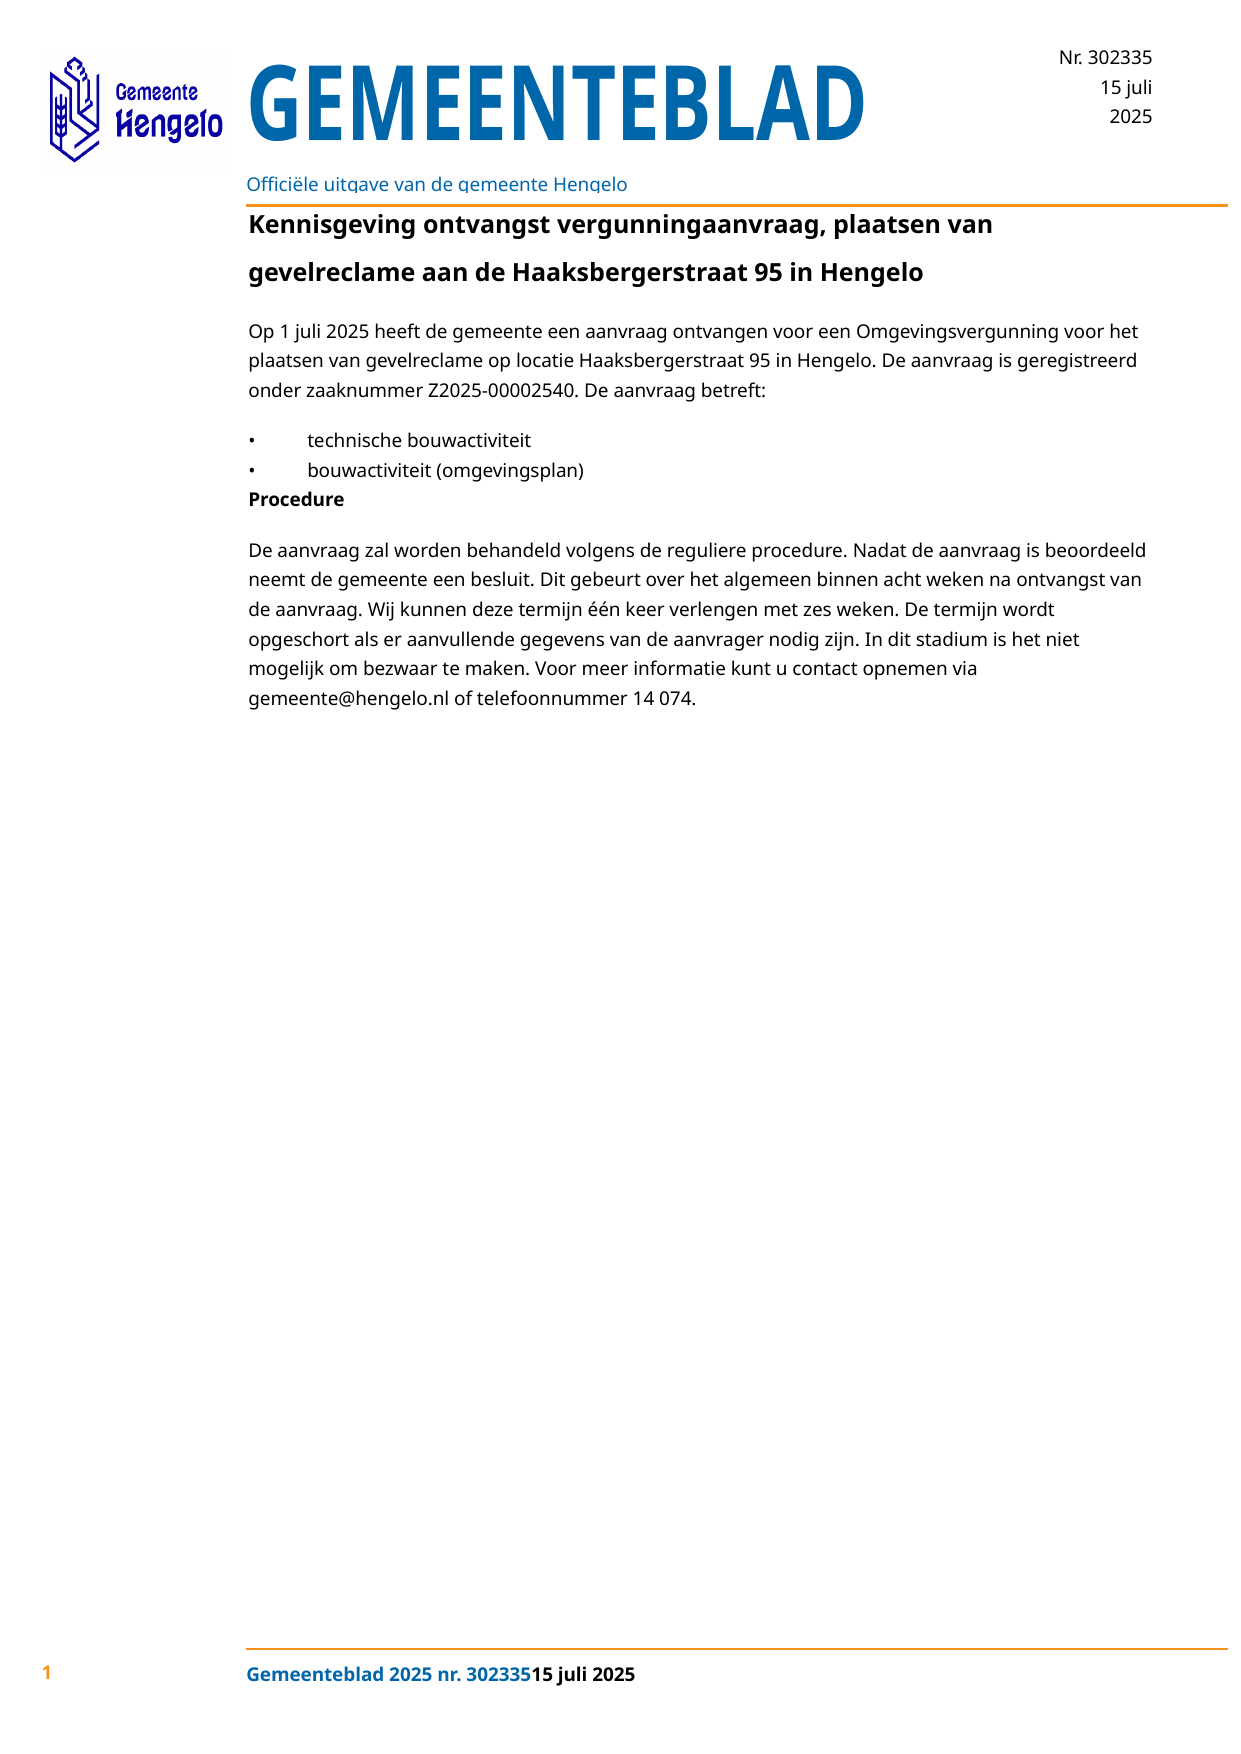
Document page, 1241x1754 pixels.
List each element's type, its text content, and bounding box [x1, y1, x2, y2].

picture [41, 47, 231, 172]
list bouwactiviteit (omgevingsplan) [248, 457, 1152, 483]
list technische bouwactiviteit [248, 427, 1152, 453]
text Op 1 juli 2025 heeft de gemeente een aanvraag ontvangen voor een Omgevingsvergunning voor het plaatsen van gevelreclame op locatie Haaksbergerstraat 95 in Hengelo. De aanvraag is geregistreerd onder zaaknummer Z2025-00002540. De aanvraag betreft: [248, 318, 1152, 403]
text De aanvraag zal worden behandeld volgens de reguliere procedure. Nadat de aanvraag is beoordeeld neemt de gemeente een besluit. Dit gebeurt over het algemeen binnen acht weken na ontvangst van de aanvraag. Wij kunnen deze termijn één keer verlengen met zes weken. De termijn wordt opgeschort als er aanvullende gegevens van de aanvrager nodig zijn. In dit stadium is het niet mogelijk om bezwaar te maken. Voor meer informatie kunt u contact opnemen via gemeente@hengelo.nl of telefoonnummer 14 074. [248, 537, 1152, 711]
text Procedure [248, 487, 1152, 512]
text Kennisgeving ontvangst vergunningaanvraag, plaatsen van gevelreclame aan de Haaksbergerstraat 95 in Hengelo [248, 207, 1152, 288]
